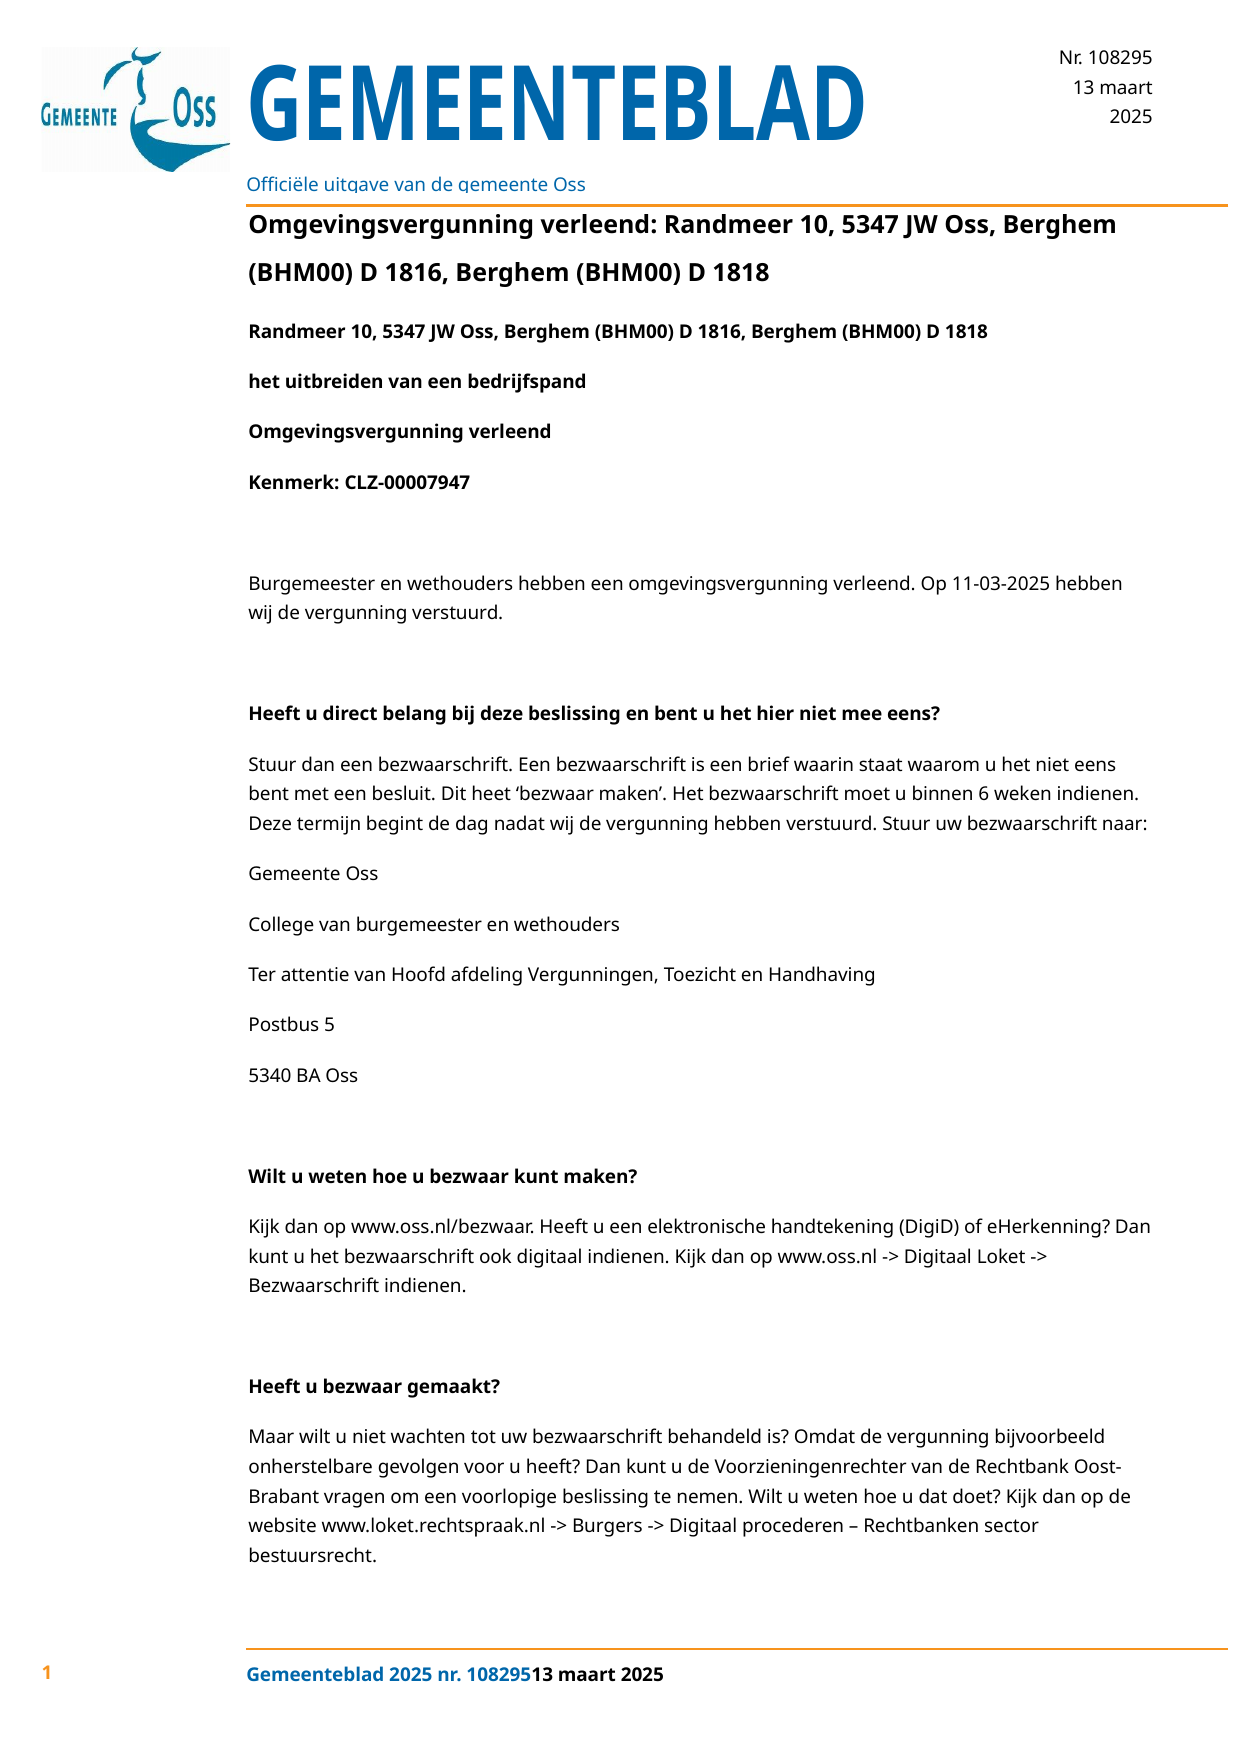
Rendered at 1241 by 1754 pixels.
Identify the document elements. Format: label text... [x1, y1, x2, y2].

text Maar wilt u niet wachten tot uw bezwaarschrift behandeld is? Omdat de vergunning bijvoorbeeld onherstelbare gevolgen voor u heeft? Dan kunt u de Voorzieningenrechter van de Rechtbank Oost-Brabant vragen om een voorlopige beslissing te nemen. Wilt u weten hoe u dat doet? Kijk dan op de website www.loket.rechtspraak.nl -> Burgers -> Digitaal procederen – Rechtbanken sector bestuursrecht. [248, 1424, 1152, 1568]
text Heeft u bezwaar gemaakt? [248, 1373, 1152, 1399]
text het uitbreiden van een bedrijfspand [248, 368, 1152, 394]
text Kenmerk: CLZ-00007947 [248, 469, 1152, 495]
text Wilt u weten hoe u bezwaar kunt maken? [248, 1163, 1152, 1189]
text Postbus 5 [248, 1012, 1152, 1037]
picture [41, 47, 231, 172]
text 5340 BA Oss [248, 1062, 1152, 1088]
text Ter attentie van Hoofd afdeling Vergunningen, Toezicht en Handhaving [248, 961, 1152, 987]
text Heeft u direct belang bij deze beslissing en bent u het hier niet mee eens? [248, 700, 1152, 726]
text Omgevingsvergunning verleend [248, 419, 1152, 444]
text Randmeer 10, 5347 JW Oss, Berghem (BHM00) D 1816, Berghem (BHM00) D 1818 [248, 318, 1152, 344]
text Burgemeester en wethouders hebben een omgevingsvergunning verleend. Op 11-03-2025 hebben wij de vergunning verstuurd. [248, 570, 1152, 625]
text Stuur dan een bezwaarschrift. Een bezwaarschrift is een brief waarin staat waarom u het niet eens bent met een besluit. Dit heet ‘bezwaar maken’. Het bezwaarschrift moet u binnen 6 weken indienen. Deze termijn begint de dag nadat wij de vergunning hebben verstuurd. Stuur uw bezwaarschrift naar: [248, 751, 1152, 836]
text Kijk dan op www.oss.nl/bezwaar. Heeft u een elektronische handtekening (DigiD) of eHerkenning? Dan kunt u het bezwaarschrift ook digitaal indienen. Kijk dan op www.oss.nl -> Digitaal Loket -> Bezwaarschrift indienen. [248, 1213, 1152, 1298]
text College van burgemeester en wethouders [248, 911, 1152, 937]
text Omgevingsvergunning verleend: Randmeer 10, 5347 JW Oss, Berghem (BHM00) D 1816, Berghem (BHM00) D 1818 [248, 207, 1152, 288]
text Gemeente Oss [248, 860, 1152, 886]
